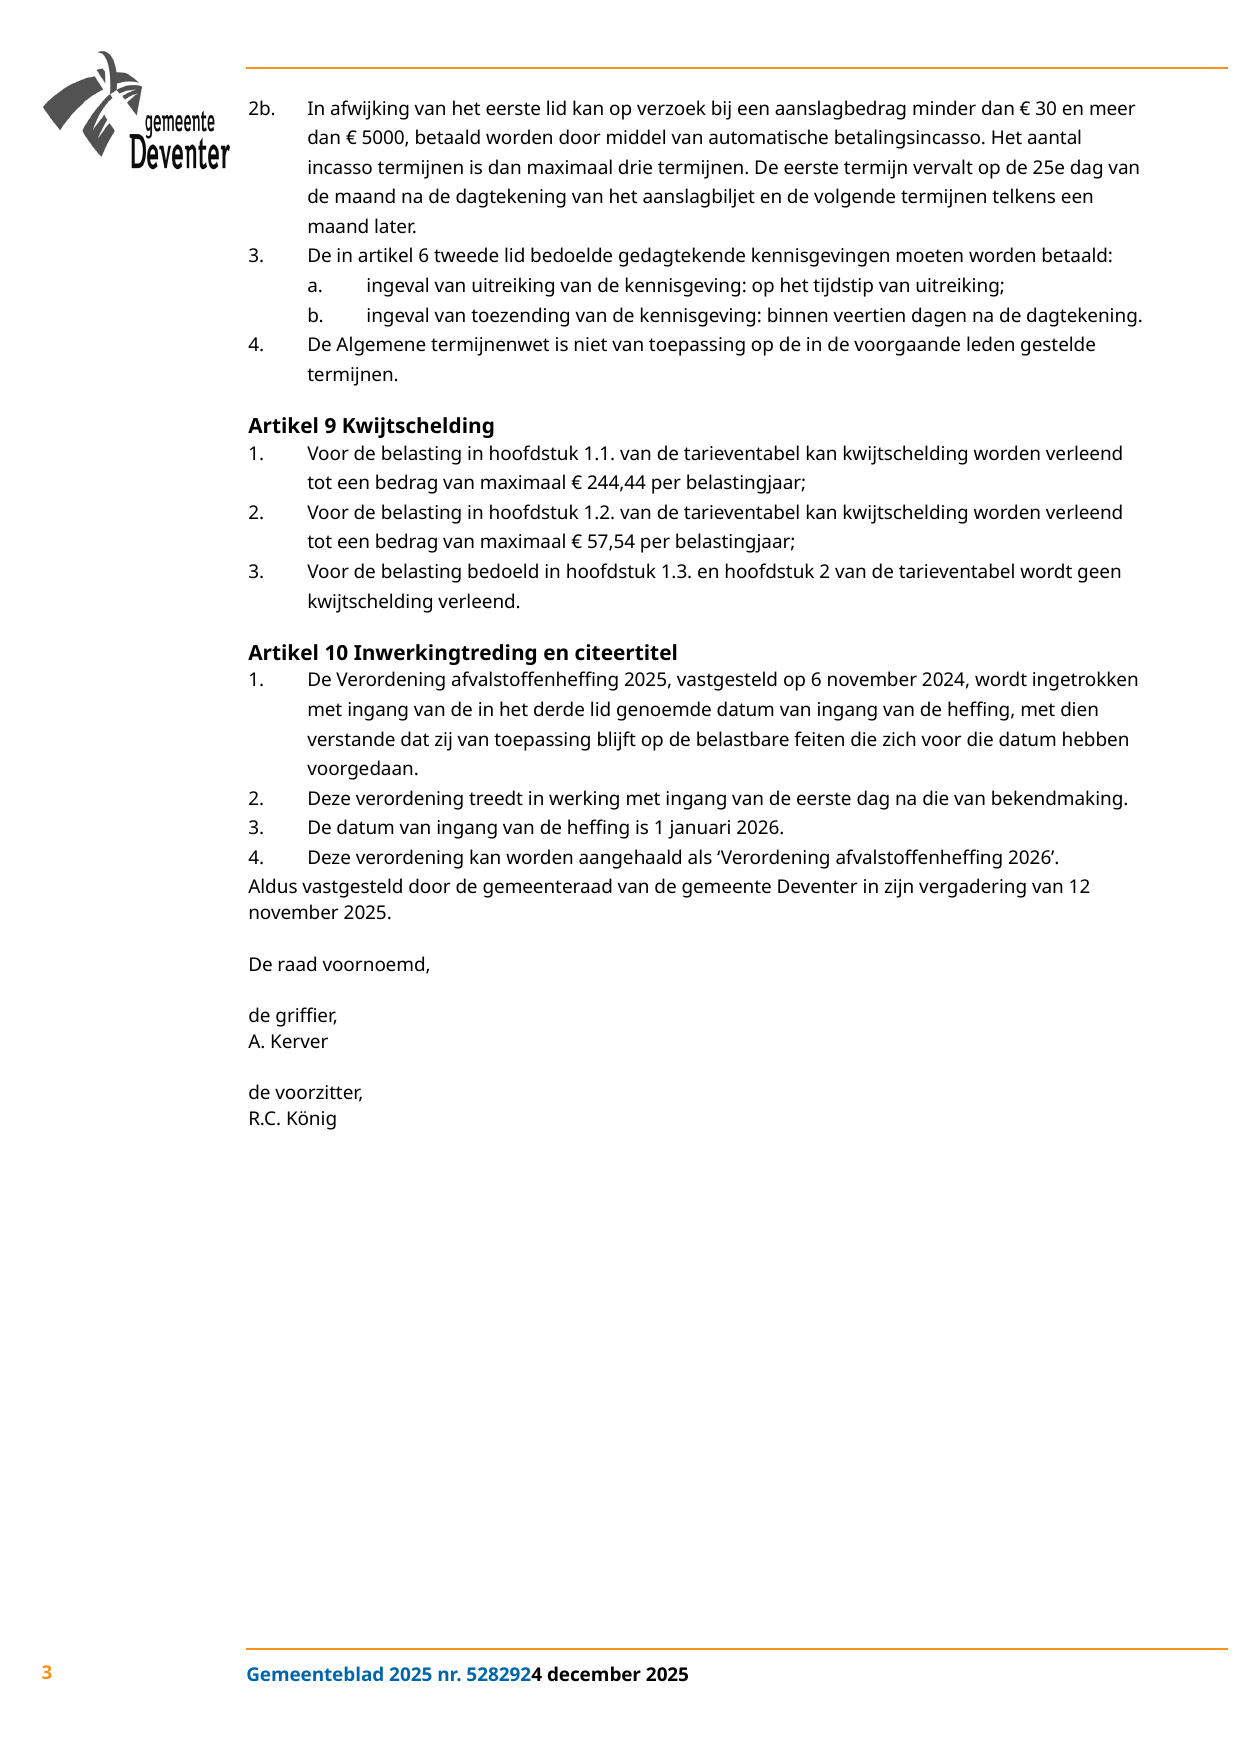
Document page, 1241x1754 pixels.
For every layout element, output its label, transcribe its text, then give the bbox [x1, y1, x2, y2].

list Voor de belasting in hoofdstuk 1.1. van de tarieventabel kan kwijtschelding worden verleend tot een bedrag van maximaal € 244,44 per belastingjaar; [248, 440, 1152, 495]
list De in artikel 6 tweede lid bedoelde gedagtekende kennisgevingen moeten worden betaald: [248, 243, 1152, 268]
text De raad voornoemd, [248, 951, 1152, 977]
list ingeval van uitreiking van de kennisgeving: op het tijdstip van uitreiking; [307, 272, 1152, 298]
text R.C. König [248, 1105, 1152, 1131]
list Voor de belasting in hoofdstuk 1.2. van de tarieventabel kan kwijtschelding worden verleend tot een bedrag van maximaal € 57,54 per belastingjaar; [248, 499, 1152, 554]
text Artikel 9 Kwijtschelding [248, 411, 1152, 440]
text de griffier, [248, 1002, 1152, 1028]
text A. Kerver [248, 1028, 1152, 1054]
text de voorzitter, [248, 1079, 1152, 1105]
list Deze verordening treedt in werking met ingang van de eerste dag na die van bekendmaking. [248, 785, 1152, 811]
text Artikel 10 Inwerkingtreding en citeertitel [248, 638, 1152, 667]
list In afwijking van het eerste lid kan op verzoek bij een aanslagbedrag minder dan € 30 en meer dan € 5000, betaald worden door middel van automatische betalingsincasso. Het aantal incasso termijnen is dan maximaal drie termijnen. De eerste termijn vervalt op de 25e dag van de maand na de dagtekening van het aanslagbiljet en de volgende termijnen telkens een maand later. [248, 95, 1152, 239]
list De Algemene termijnenwet is niet van toepassing op de in de voorgaande leden gestelde termijnen. [248, 331, 1152, 387]
list De Verordening afvalstoffenheffing 2025, vastgesteld op 6 november 2024, wordt ingetrokken met ingang van de in het derde lid genoemde datum van ingang van de heffing, met dien verstande dat zij van toepassing blijft op de belastbare feiten die zich voor die datum hebben voorgedaan. [248, 667, 1152, 781]
list Voor de belasting bedoeld in hoofdstuk 1.3. en hoofdstuk 2 van de tarieventabel wordt geen kwijtschelding verleend. [248, 558, 1152, 613]
list ingeval van toezending van de kennisgeving: binnen veertien dagen na de dagtekening. [307, 302, 1152, 328]
list De datum van ingang van de heffing is 1 januari 2026. [248, 814, 1152, 840]
text Aldus vastgesteld door de gemeenteraad van de gemeente Deventer in zijn vergadering van 12 november 2025. [248, 874, 1152, 925]
picture [41, 47, 231, 172]
list Deze verordening kan worden aangehaald als ‘Verordening afvalstoffenheffing 2026’. [248, 844, 1152, 870]
